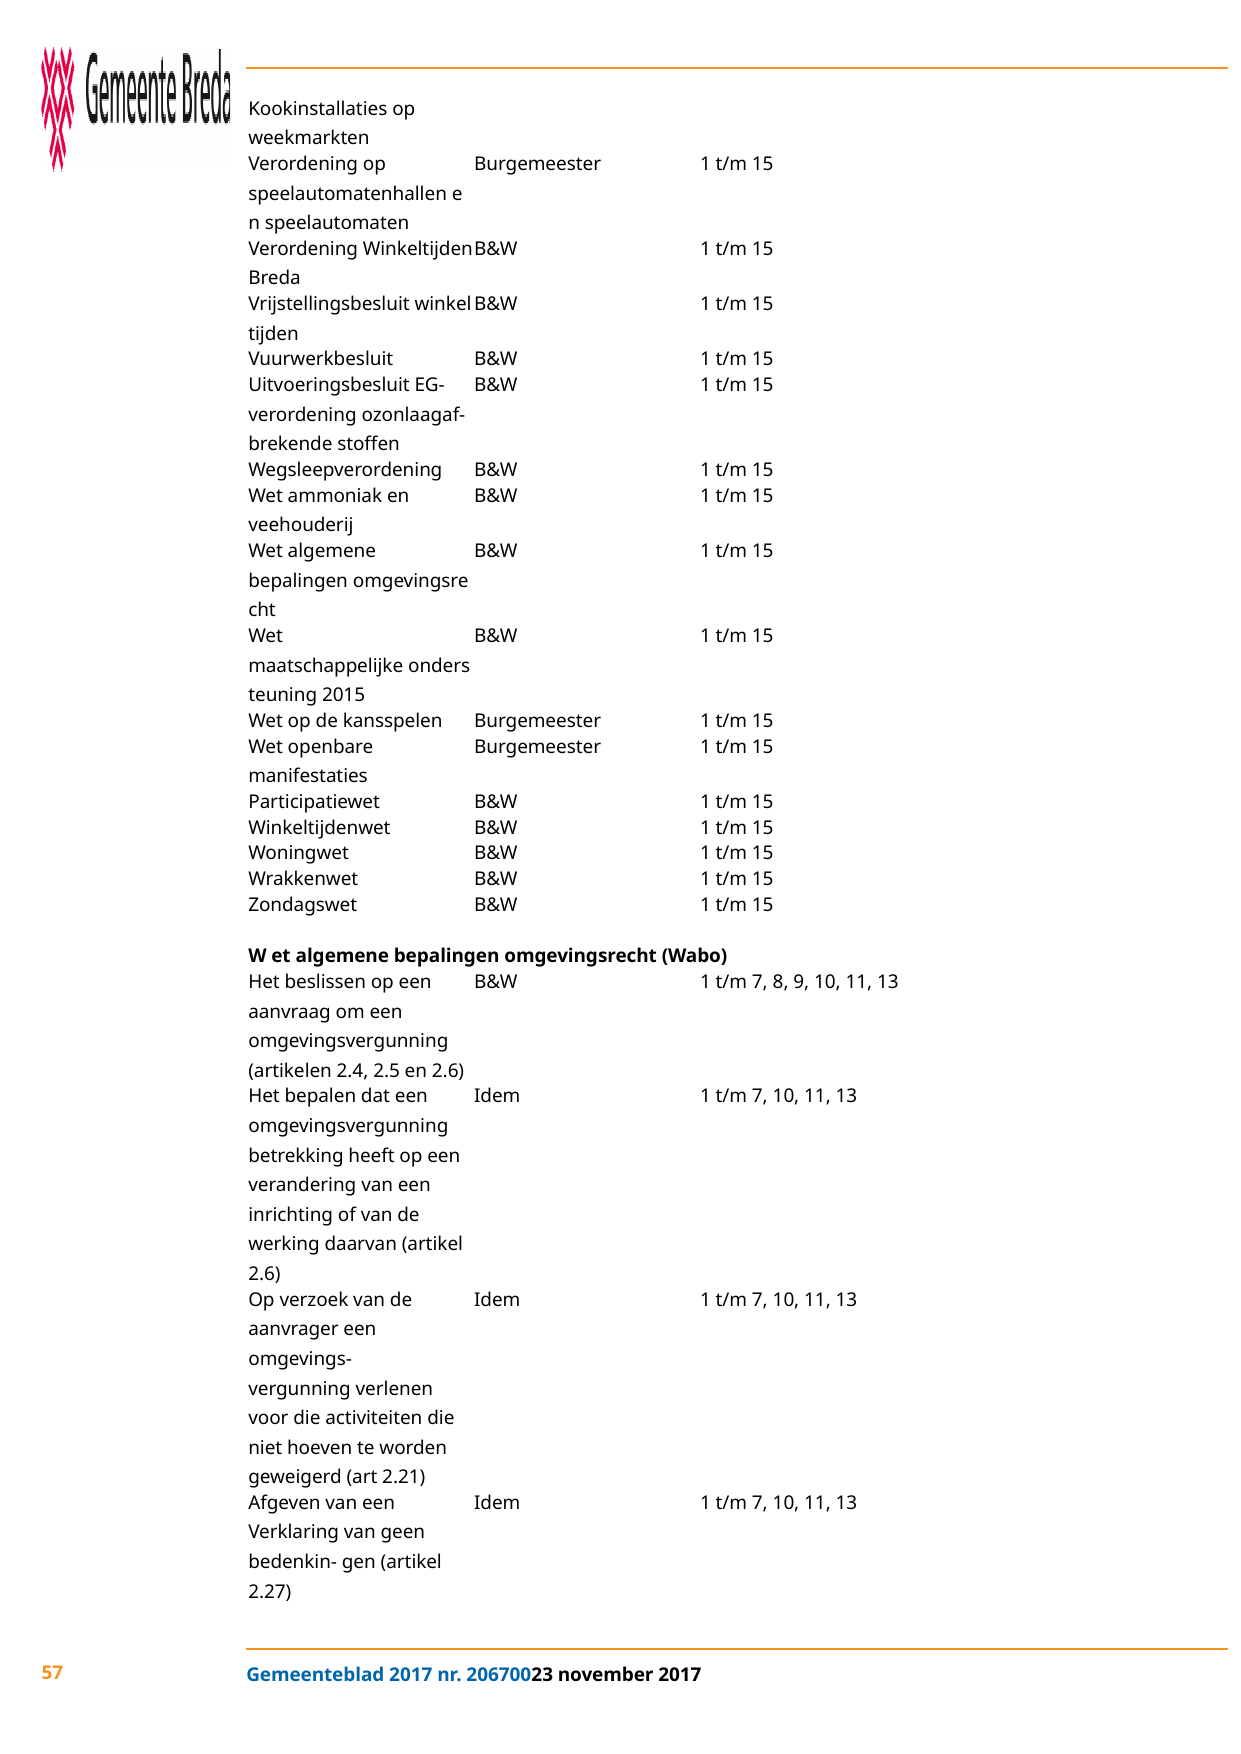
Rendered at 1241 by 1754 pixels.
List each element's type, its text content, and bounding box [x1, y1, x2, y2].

table_cell [926, 346, 1152, 371]
table_cell 1 t/m 15 [700, 290, 926, 346]
table_cell Vuurwerkbesluit [248, 346, 474, 371]
table_cell [474, 95, 700, 150]
table_cell B&W [474, 788, 700, 814]
table_cell 1 t/m 15 [700, 788, 926, 814]
table_cell [926, 865, 1152, 891]
table_cell [926, 1286, 1152, 1489]
table_cell [926, 814, 1152, 839]
table_cell W et algemene bepalingen omgevingsrecht (Wabo) [248, 943, 1152, 968]
table_cell 1 t/m 15 [700, 150, 926, 235]
table_cell Participatiewet [248, 788, 474, 814]
table_cell [926, 150, 1152, 235]
table_cell Vrijstellingsbesluit winkeltijden [248, 290, 474, 346]
table_cell B&W [474, 622, 700, 707]
table_cell 1 t/m 15 [700, 235, 926, 290]
table_cell B&W [474, 814, 700, 839]
table_cell [474, 917, 700, 942]
table_cell Afgeven van een Verklaring van geen bedenkin- gen (artikel 2.27) [248, 1489, 474, 1604]
table_cell 1 t/m 7, 10, 11, 13 [700, 1489, 926, 1604]
table_cell B&W [474, 865, 700, 891]
table_cell [926, 917, 1152, 942]
table_cell [926, 968, 1152, 1083]
table_cell [700, 95, 926, 150]
table_cell 1 t/m 15 [700, 346, 926, 371]
table_cell [926, 456, 1152, 482]
table_cell B&W [474, 840, 700, 865]
table_cell Zondagswet [248, 891, 474, 917]
table_cell [926, 290, 1152, 346]
table_cell B&W [474, 482, 700, 537]
table_cell [926, 788, 1152, 814]
table_cell Idem [474, 1286, 700, 1489]
table_cell 1 t/m 15 [700, 537, 926, 622]
table_cell [700, 917, 926, 942]
table_cell 1 t/m 15 [700, 482, 926, 537]
table_cell 1 t/m 15 [700, 456, 926, 482]
table_cell 1 t/m 15 [700, 865, 926, 891]
table_cell Burgemeester [474, 733, 700, 788]
table_cell Wet openbare manifestaties [248, 733, 474, 788]
table_cell Uitvoeringsbesluit EG-verordening ozonlaagaf- brekende stoffen [248, 371, 474, 456]
picture [41, 47, 231, 172]
table_cell Wrakkenwet [248, 865, 474, 891]
table_cell Op verzoek van de aanvrager een omgevings- vergunning verlenen voor die activiteiten die niet hoeven te worden geweigerd (art 2.21) [248, 1286, 474, 1489]
table_cell Burgemeester [474, 707, 700, 733]
table_cell Burgemeester [474, 150, 700, 235]
table_cell Wet ammoniak en veehouderij [248, 482, 474, 537]
table_cell 1 t/m 15 [700, 622, 926, 707]
table_cell 1 t/m 15 [700, 707, 926, 733]
table_cell Wegsleepverordening [248, 456, 474, 482]
table_cell 1 t/m 15 [700, 371, 926, 456]
table_cell Wet algemene bepalingen omgevingsrecht [248, 537, 474, 622]
table_cell [926, 622, 1152, 707]
table_cell Kookinstallaties op weekmarkten [248, 95, 474, 150]
table_cell [926, 537, 1152, 622]
table_cell 1 t/m 7, 8, 9, 10, 11, 13 [700, 968, 926, 1083]
table_cell B&W [474, 537, 700, 622]
table_cell 1 t/m 7, 10, 11, 13 [700, 1286, 926, 1489]
table_cell [248, 917, 474, 942]
table_cell [926, 1083, 1152, 1286]
table_cell [926, 733, 1152, 788]
table_cell [926, 235, 1152, 290]
table_cell Wet maatschappelijke ondersteuning 2015 [248, 622, 474, 707]
table_cell B&W [474, 371, 700, 456]
table_cell [926, 482, 1152, 537]
table_cell Het bepalen dat een omgevingsvergunning betrekking heeft op een verandering van een inrichting of van de werking daarvan (artikel 2.6) [248, 1083, 474, 1286]
table_cell Idem [474, 1489, 700, 1604]
table_cell [926, 95, 1152, 150]
table_cell [926, 840, 1152, 865]
table_cell B&W [474, 235, 700, 290]
table_cell Verordening op speelautomatenhallen en speelautomaten [248, 150, 474, 235]
table_cell Idem [474, 1083, 700, 1286]
table_cell Winkeltijdenwet [248, 814, 474, 839]
table_cell 1 t/m 7, 10, 11, 13 [700, 1083, 926, 1286]
table_cell [926, 371, 1152, 456]
table_cell 1 t/m 15 [700, 733, 926, 788]
table_cell 1 t/m 15 [700, 814, 926, 839]
table_cell B&W [474, 968, 700, 1083]
table_cell B&W [474, 346, 700, 371]
table_cell [926, 1489, 1152, 1604]
table_cell Woningwet [248, 840, 474, 865]
table_cell 1 t/m 15 [700, 891, 926, 917]
table_cell [926, 707, 1152, 733]
table_cell 1 t/m 15 [700, 840, 926, 865]
table_cell Wet op de kansspelen [248, 707, 474, 733]
table_cell B&W [474, 891, 700, 917]
table_cell [926, 891, 1152, 917]
table_cell Verordening Winkeltijden Breda [248, 235, 474, 290]
table_cell B&W [474, 456, 700, 482]
table_cell B&W [474, 290, 700, 346]
table_cell Het beslissen op een aanvraag om een omgevingsvergunning (artikelen 2.4, 2.5 en 2.6) [248, 968, 474, 1083]
